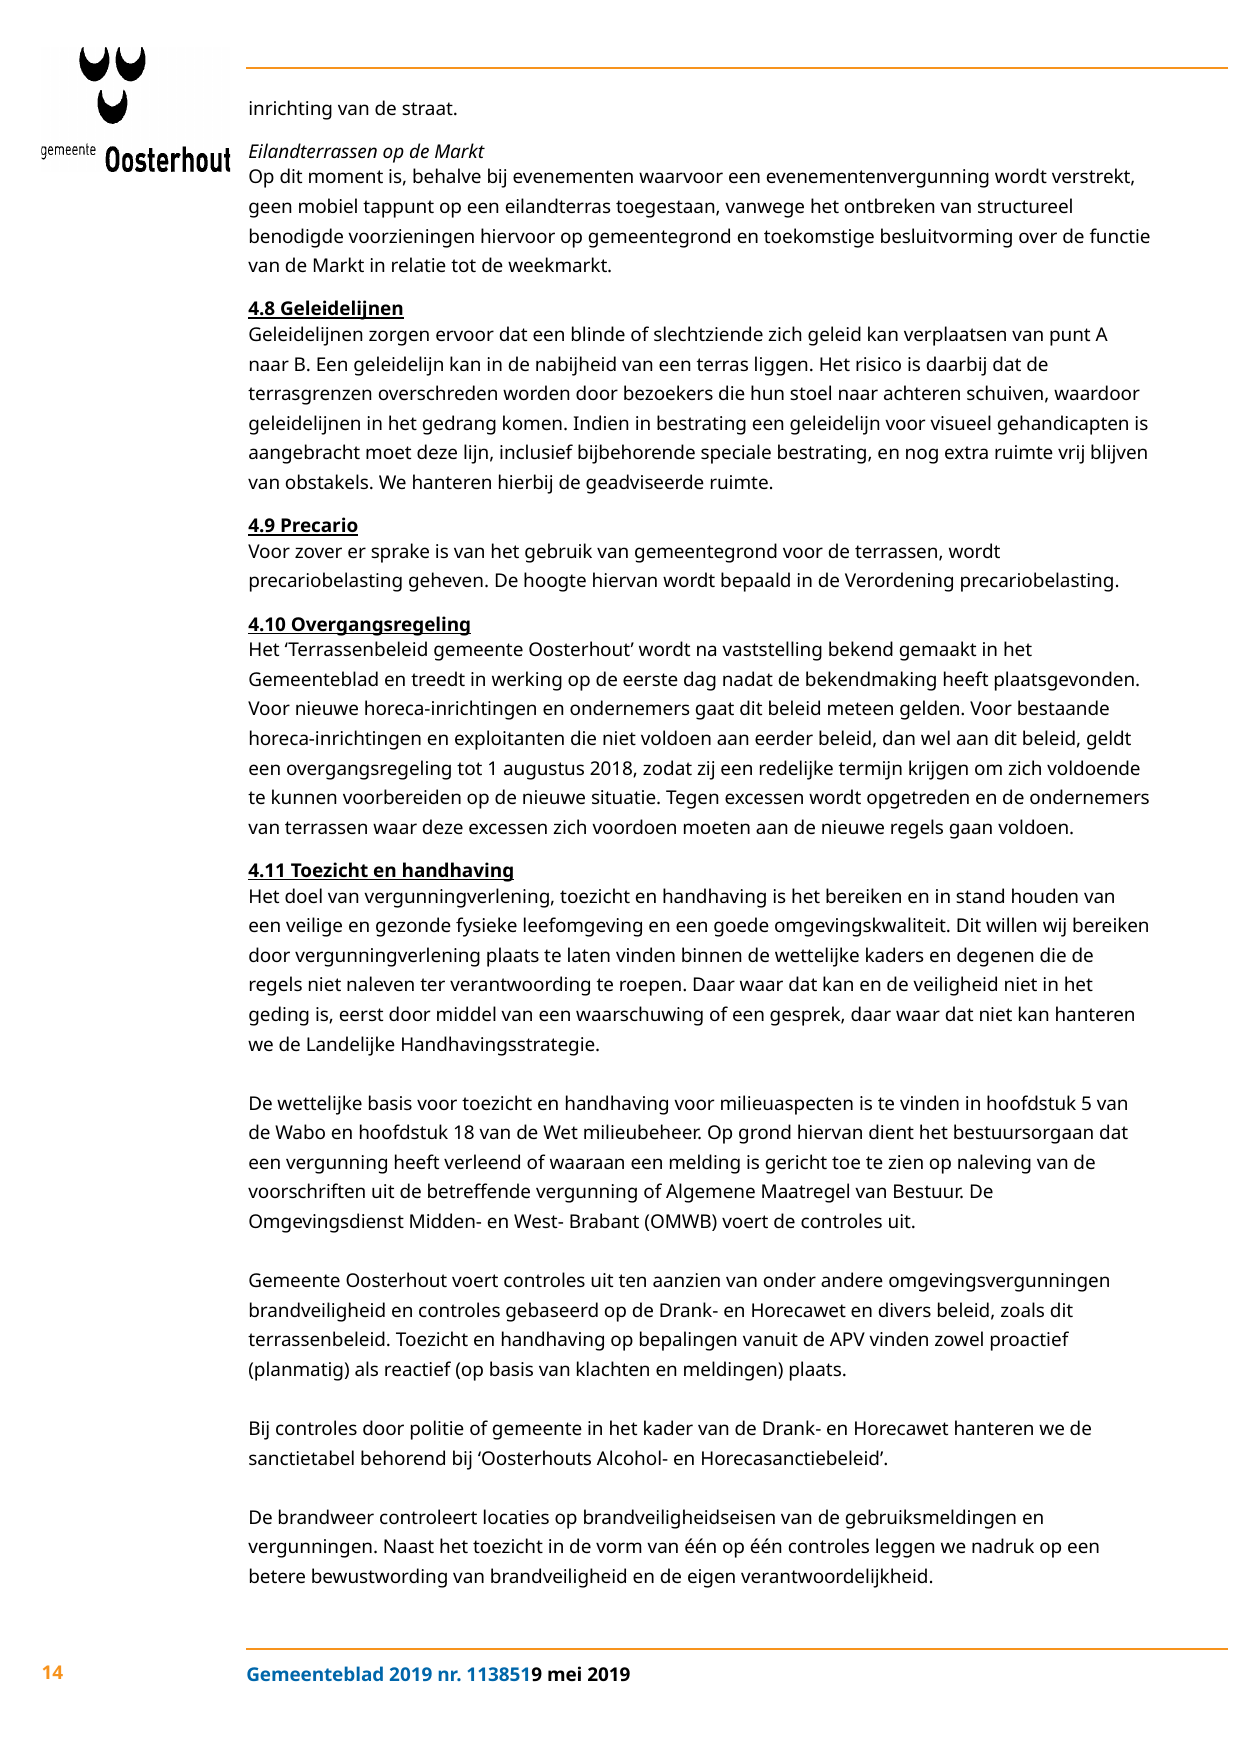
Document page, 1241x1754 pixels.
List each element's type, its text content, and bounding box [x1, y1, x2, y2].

text 4.8 Geleidelijnen [248, 296, 1152, 321]
text Het ‘Terrassenbeleid gemeente Oosterhout’ wordt na vaststelling bekend gemaakt in het Gemeenteblad en treedt in werking op de eerste dag nadat de bekendmaking heeft plaatsgevonden. [248, 636, 1152, 692]
text Gemeente Oosterhout voert controles uit ten aanzien van onder andere omgevingsvergunningen brandveiligheid en controles gebaseerd op de Drank- en Horecawet en divers beleid, zoals dit terrassenbeleid. Toezicht en handhaving op bepalingen vanuit de APV vinden zowel proactief (planmatig) als reactief (op basis van klachten en meldingen) plaats. [248, 1267, 1152, 1382]
text inrichting van de straat. [248, 95, 1152, 121]
text Op dit moment is, behalve bij evenementen waarvoor een evenementenvergunning wordt verstrekt, geen mobiel tappunt op een eilandterras toegestaan, vanwege het ontbreken van structureel benodigde voorzieningen hiervoor op gemeentegrond en toekomstige besluitvorming over de functie van de Markt in relatie tot de weekmarkt. [248, 164, 1152, 278]
text Het doel van vergunningverlening, toezicht en handhaving is het bereiken en in stand houden van een veilige en gezonde fysieke leefomgeving en een goede omgevingskwaliteit. Dit willen wij bereiken door vergunningverlening plaats te laten vinden binnen de wettelijke kaders en degenen die de regels niet naleven ter verantwoording te roepen. Daar waar dat kan en de veiligheid niet in het geding is, eerst door middel van een waarschuwing of een gesprek, daar waar dat niet kan hanteren we de Landelijke Handhavingsstrategie. [248, 883, 1152, 1056]
text Geleidelijnen zorgen ervoor dat een blinde of slechtziende zich geleid kan verplaatsen van punt A naar B. Een geleidelijn kan in de nabijheid van een terras liggen. Het risico is daarbij dat de terrasgrenzen overschreden worden door bezoekers die hun stoel naar achteren schuiven, waardoor geleidelijnen in het gedrang komen. Indien in bestrating een geleidelijn voor visueel gehandicapten is aangebracht moet deze lijn, inclusief bijbehorende speciale bestrating, en nog extra ruimte vrij blijven van obstakels. We hanteren hierbij de geadviseerde ruimte. [248, 321, 1152, 495]
text 4.11 Toezicht en handhaving [248, 857, 1152, 883]
text Bij controles door politie of gemeente in het kader van de Drank- en Horecawet hanteren we de sanctietabel behorend bij ‘Oosterhouts Alcohol- en Horecasanctiebeleid’. [248, 1415, 1152, 1471]
text Voor zover er sprake is van het gebruik van gemeentegrond voor de terrassen, wordt precariobelasting geheven. De hoogte hiervan wordt bepaald in de Verordening precariobelasting. [248, 538, 1152, 593]
text 4.9 Precario [248, 512, 1152, 538]
text Voor nieuwe horeca-inrichtingen en ondernemers gaat dit beleid meteen gelden. Voor bestaande horeca-inrichtingen en exploitanten die niet voldoen aan eerder beleid, dan wel aan dit beleid, geldt een overgangsregeling tot 1 augustus 2018, zodat zij een redelijke termijn krijgen om zich voldoende te kunnen voorbereiden op de nieuwe situatie. Tegen excessen wordt opgetreden en de ondernemers van terrassen waar deze excessen zich voordoen moeten aan de nieuwe regels gaan voldoen. [248, 696, 1152, 840]
text 4.10 Overgangsregeling [248, 611, 1152, 636]
picture [41, 47, 231, 172]
text De brandweer controleert locaties op brandveiligheidseisen van de gebruiksmeldingen en vergunningen. Naast het toezicht in de vorm van één op één controles leggen we nadruk op een betere bewustwording van brandveiligheid en de eigen verantwoordelijkheid. [248, 1504, 1152, 1589]
text Eilandterrassen op de Markt [248, 138, 1152, 164]
text De wettelijke basis voor toezicht en handhaving voor milieuaspecten is te vinden in hoofdstuk 5 van de Wabo en hoofdstuk 18 van de Wet milieubeheer. Op grond hiervan dient het bestuursorgaan dat een vergunning heeft verleend of waaraan een melding is gericht toe te zien op naleving van de voorschriften uit de betreffende vergunning of Algemene Maatregel van Bestuur. De Omgevingsdienst Midden- en West- Brabant (OMWB) voert de controles uit. [248, 1090, 1152, 1234]
